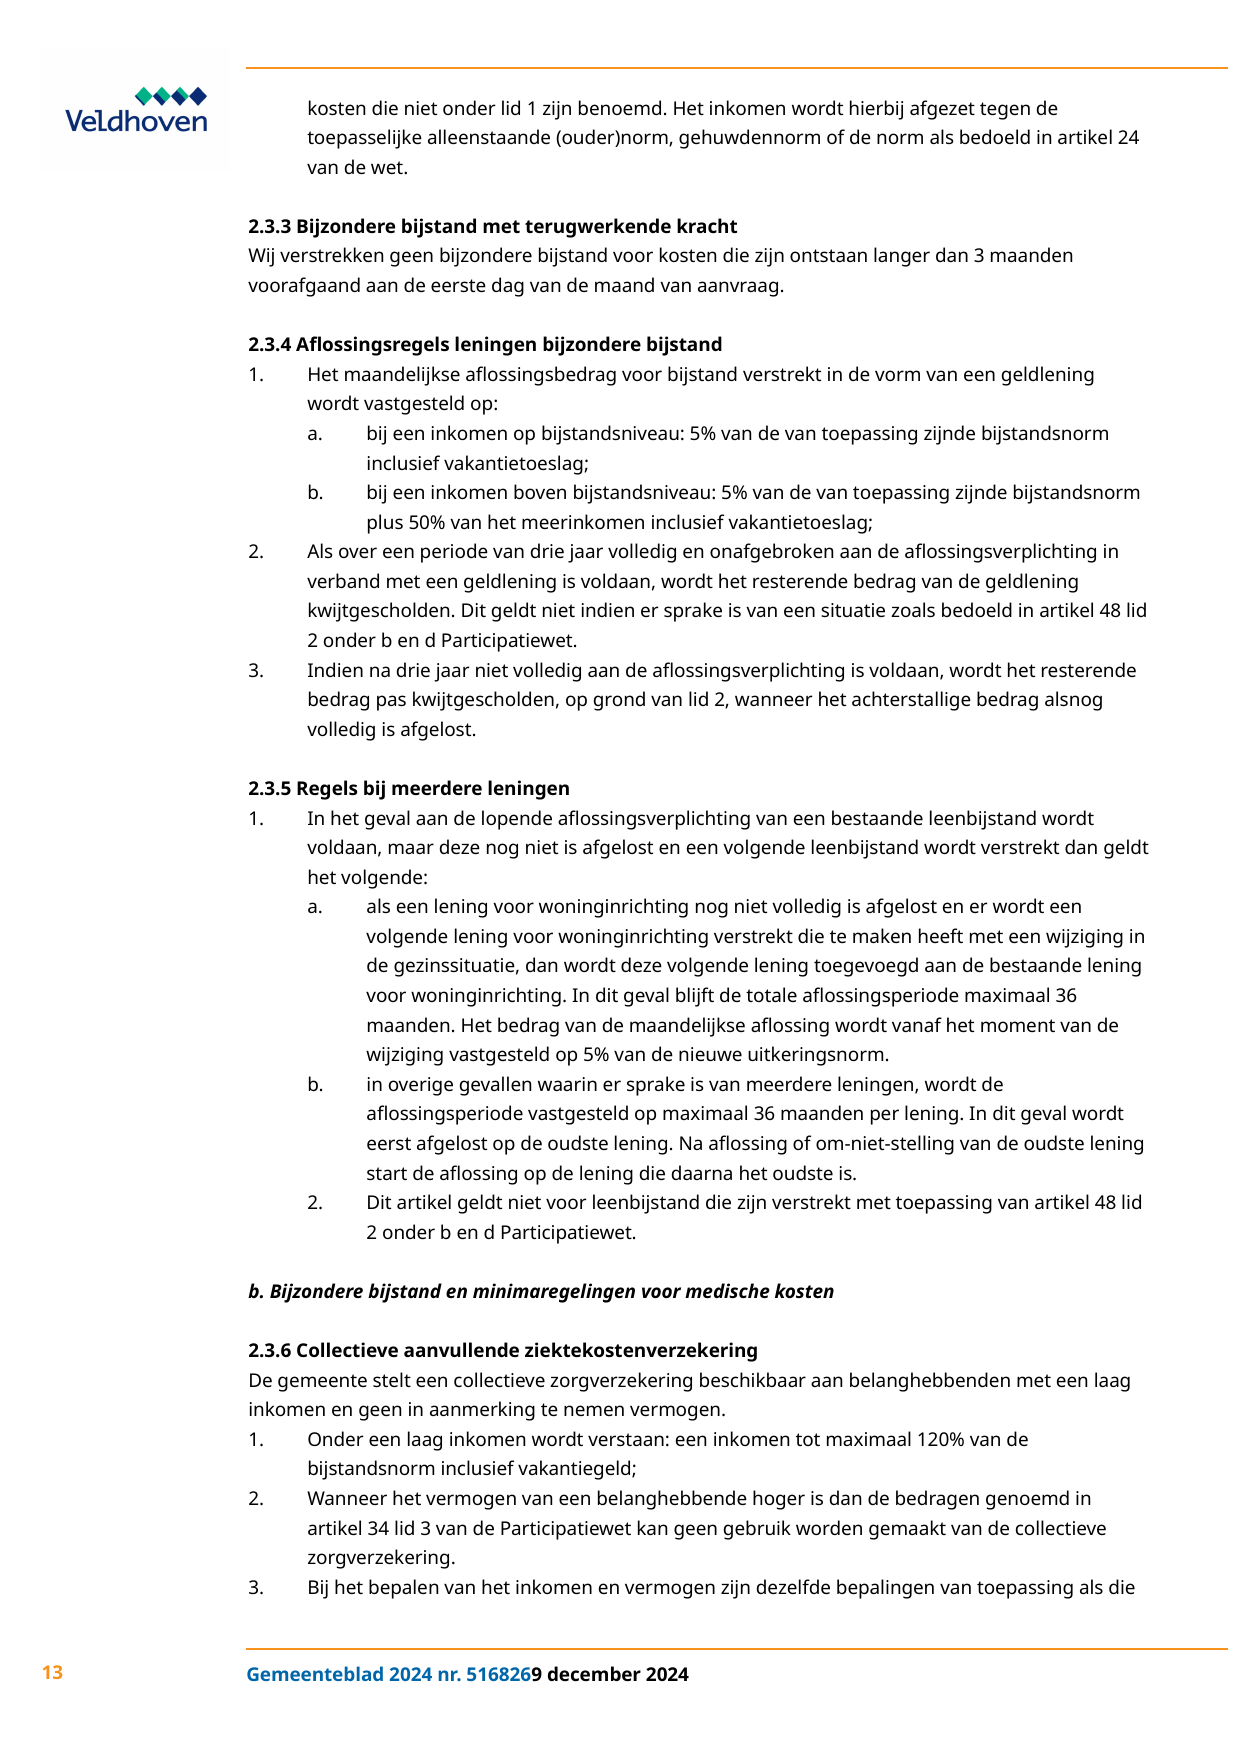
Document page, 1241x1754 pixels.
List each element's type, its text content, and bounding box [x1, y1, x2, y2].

list bij een inkomen boven bijstandsniveau: 5% van de van toepassing zijnde bijstandsnorm plus 50% van het meerinkomen inclusief vakantietoeslag; [307, 479, 1152, 535]
list In het geval aan de lopende aflossingsverplichting van een bestaande leenbijstand wordt voldaan, maar deze nog niet is afgelost en een volgende leenbijstand wordt verstrekt dan geldt het volgende: [248, 805, 1152, 890]
list Als over een periode van drie jaar volledig en onafgebroken aan de aflossingsverplichting in verband met een geldlening is voldaan, wordt het resterende bedrag van de geldlening kwijtgescholden. Dit geldt niet indien er sprake is van een situatie zoals bedoeld in artikel 48 lid 2 onder b en d Participatiewet. [248, 538, 1152, 653]
text 2.3.6 Collectieve aanvullende ziektekostenverzekering [248, 1337, 1152, 1363]
list Onder een laag inkomen wordt verstaan: een inkomen tot maximaal 120% van de bijstandsnorm inclusief vakantiegeld; [248, 1426, 1152, 1481]
text Wij verstrekken geen bijzondere bijstand voor kosten die zijn ontstaan langer dan 3 maanden voorafgaand aan de eerste dag van de maand van aanvraag. [248, 243, 1152, 298]
list Bij het bepalen van het inkomen en vermogen zijn dezelfde bepalingen van toepassing als die [248, 1574, 1152, 1600]
text 2.3.3 Bijzondere bijstand met terugwerkende kracht [248, 213, 1152, 239]
list Het maandelijkse aflossingsbedrag voor bijstand verstrekt in de vorm van een geldlening wordt vastgesteld op: [248, 361, 1152, 416]
text 2.3.4 Aflossingsregels leningen bijzondere bijstand [248, 331, 1152, 357]
list Indien na drie jaar niet volledig aan de aflossingsverplichting is voldaan, wordt het resterende bedrag pas kwijtgescholden, op grond van lid 2, wanneer het achterstallige bedrag alsnog volledig is afgelost. [248, 657, 1152, 742]
list kosten die niet onder lid 1 zijn benoemd. Het inkomen wordt hierbij afgezet tegen de toepasselijke alleenstaande (ouder)norm, gehuwdennorm of de norm als bedoeld in artikel 24 van de wet. [248, 95, 1152, 180]
list als een lening voor woninginrichting nog niet volledig is afgelost en er wordt een volgende lening voor woninginrichting verstrekt die te maken heeft met een wijziging in de gezinssituatie, dan wordt deze volgende lening toegevoegd aan de bestaande lening voor woninginrichting. In dit geval blijft de totale aflossingsperiode maximaal 36 maanden. Het bedrag van de maandelijkse aflossing wordt vanaf het moment van de wijziging vastgesteld op 5% van de nieuwe uitkeringsnorm. [307, 893, 1152, 1067]
text b. Bijzondere bijstand en minimaregelingen voor medische kosten [248, 1278, 1152, 1304]
text De gemeente stelt een collectieve zorgverzekering beschikbaar aan belanghebbenden met een laag inkomen en geen in aanmerking te nemen vermogen. [248, 1367, 1152, 1422]
text 2.3.5 Regels bij meerdere leningen [248, 775, 1152, 801]
picture [41, 47, 231, 172]
list Wanneer het vermogen van een belanghebbende hoger is dan de bedragen genoemd in artikel 34 lid 3 van de Participatiewet kan geen gebruik worden gemaakt van de collectieve zorgverzekering. [248, 1485, 1152, 1570]
list Dit artikel geldt niet voor leenbijstand die zijn verstrekt met toepassing van artikel 48 lid 2 onder b en d Participatiewet. [307, 1189, 1152, 1245]
list bij een inkomen op bijstandsniveau: 5% van de van toepassing zijnde bijstandsnorm inclusief vakantietoeslag; [307, 420, 1152, 476]
list in overige gevallen waarin er sprake is van meerdere leningen, wordt de aflossingsperiode vastgesteld op maximaal 36 maanden per lening. In dit geval wordt eerst afgelost op de oudste lening. Na aflossing of om-niet-stelling van de oudste lening start de aflossing op de lening die daarna het oudste is. [307, 1071, 1152, 1186]
